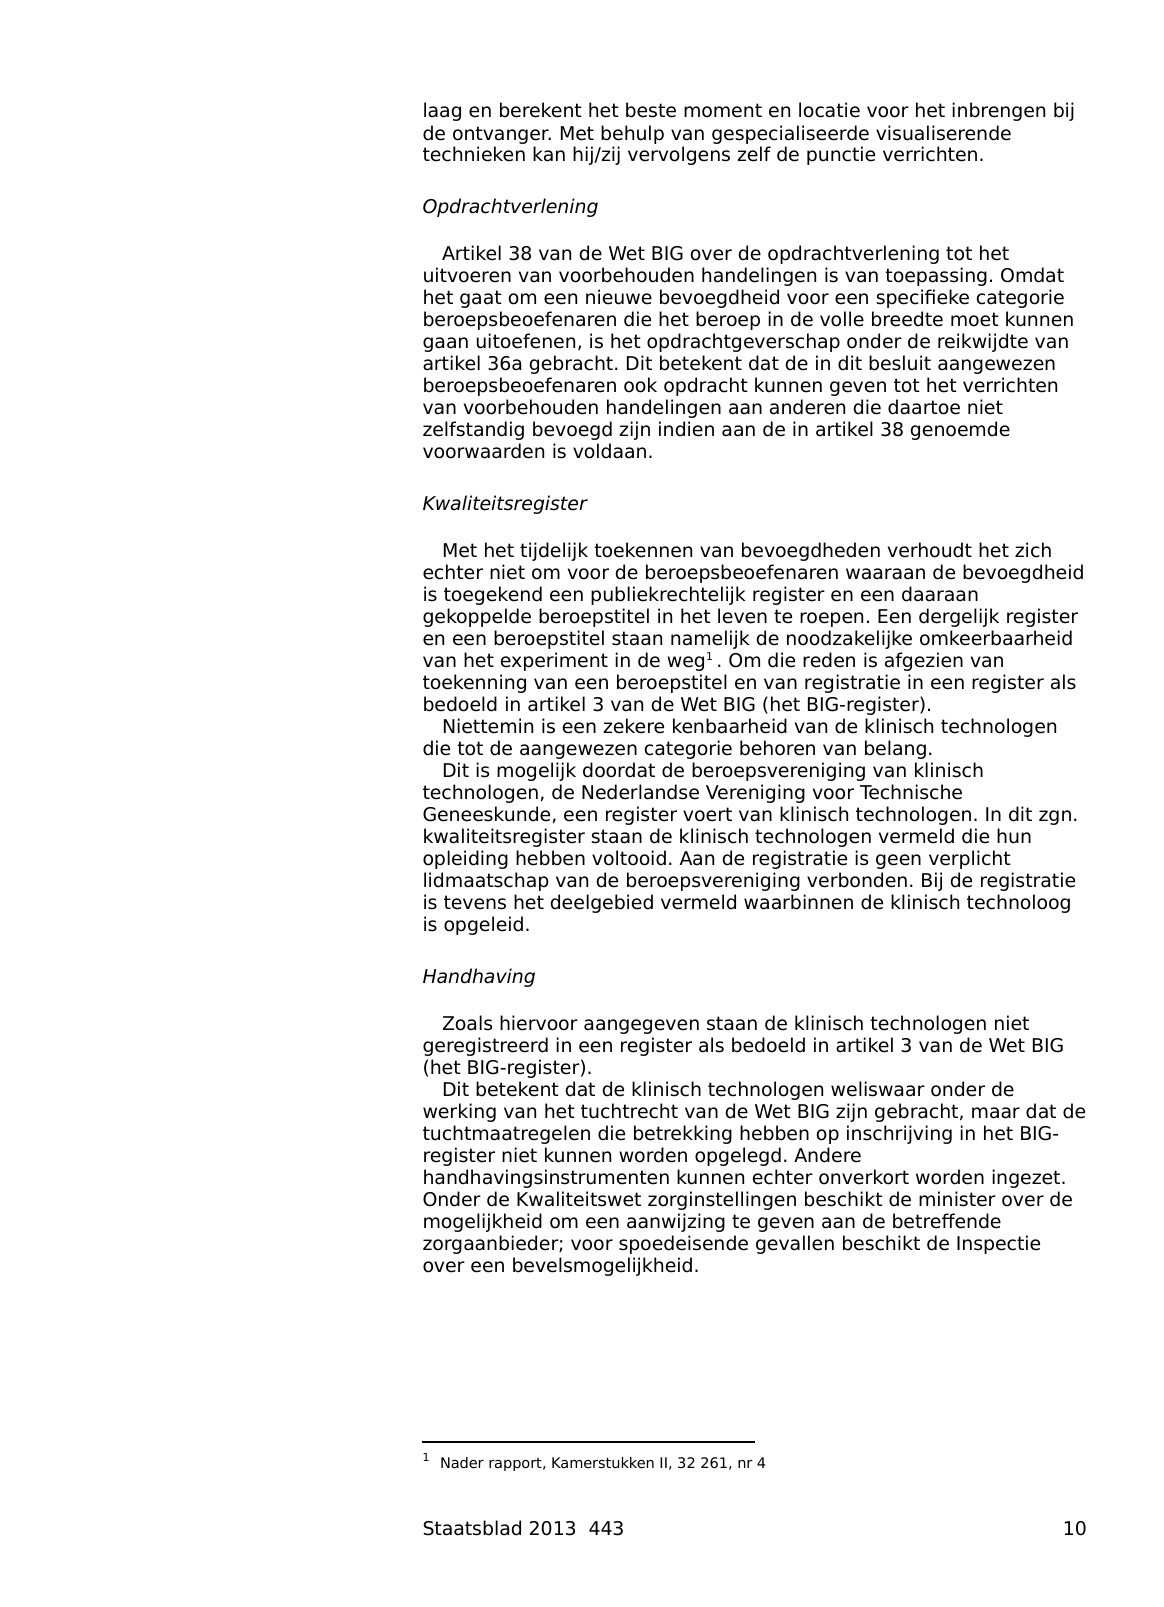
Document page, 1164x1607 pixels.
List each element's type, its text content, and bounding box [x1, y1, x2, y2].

text laag en berekent het beste moment en locatie voor het inbrengen bij de ontvanger. Met behulp van gespecialiseerde visualiserende technieken kan hij/zij vervolgens zelf de punctie verrichten. [422, 100, 1087, 166]
subtitle Opdrachtverlening [422, 196, 1087, 218]
text Artikel 38 van de Wet BIG over de opdrachtverlening tot het uitvoeren van voorbehouden handelingen is van toepassing. Omdat het gaat om een nieuwe bevoegdheid voor een specifieke categorie beroepsbeoefenaren die het beroep in de volle breedte moet kunnen gaan uitoefenen, is het opdrachtgeverschap onder de reikwijdte van artikel 36a gebracht. Dit betekent dat de in dit besluit aangewezen beroepsbeoefenaren ook opdracht kunnen geven tot het verrichten van voorbehouden handelingen aan anderen die daartoe niet zelfstandig bevoegd zijn indien aan de in artikel 38 genoemde voorwaarden is voldaan. [422, 243, 1087, 463]
text Dit betekent dat de klinisch technologen weliswaar onder de werking van het tuchtrecht van de Wet BIG zijn gebracht, maar dat de tuchtmaatregelen die betrekking hebben op inschrijving in het BIG-register niet kunnen worden opgelegd. Andere handhavingsinstrumenten kunnen echter onverkort worden ingezet. Onder de Kwaliteitswet zorginstellingen beschikt de minister over de mogelijkheid om een aanwijzing te geven aan de betreffende zorgaanbieder; voor spoedeisende gevallen beschikt de Inspectie over een bevelsmogelijkheid. [422, 1079, 1087, 1276]
subtitle Handhaving [422, 966, 1087, 988]
subtitle Kwaliteitsregister [422, 493, 1087, 515]
text Dit is mogelijk doordat de beroepsvereniging van klinisch technologen, de Nederlandse Vereniging voor Technische Geneeskunde, een register voert van klinisch technologen. In dit zgn. kwaliteitsregister staan de klinisch technologen vermeld die hun opleiding hebben voltooid. Aan de registratie is geen verplicht lidmaatschap van de beroepsvereniging verbonden. Bij de registratie is tevens het deelgebied vermeld waarbinnen de klinisch technoloog is opgeleid. [422, 760, 1087, 936]
text Niettemin is een zekere kenbaarheid van de klinisch technologen die tot de aangewezen categorie behoren van belang. [422, 716, 1087, 760]
text Zoals hiervoor aangegeven staan de klinisch technologen niet geregistreerd in een register als bedoeld in artikel 3 van de Wet BIG (het BIG-register). [422, 1013, 1087, 1079]
text Met het tijdelijk toekennen van bevoegdheden verhoudt het zich echter niet om voor de beroepsbeoefenaren waaraan de bevoegdheid is toegekend een publiekrechtelijk register en een daaraan gekoppelde beroepstitel in het leven te roepen. Een dergelijk register en een beroepstitel staan namelijk de noodzakelijke omkeerbaarheid van het experiment in de weg. Om die reden is afgezien van toekenning van een beroepstitel en van registratie in een register als bedoeld in artikel 3 van de Wet BIG (het BIG-register). [422, 540, 1087, 716]
text Nader rapport, Kamerstukken II, 32 261, nr 4 [422, 1451, 1087, 1473]
